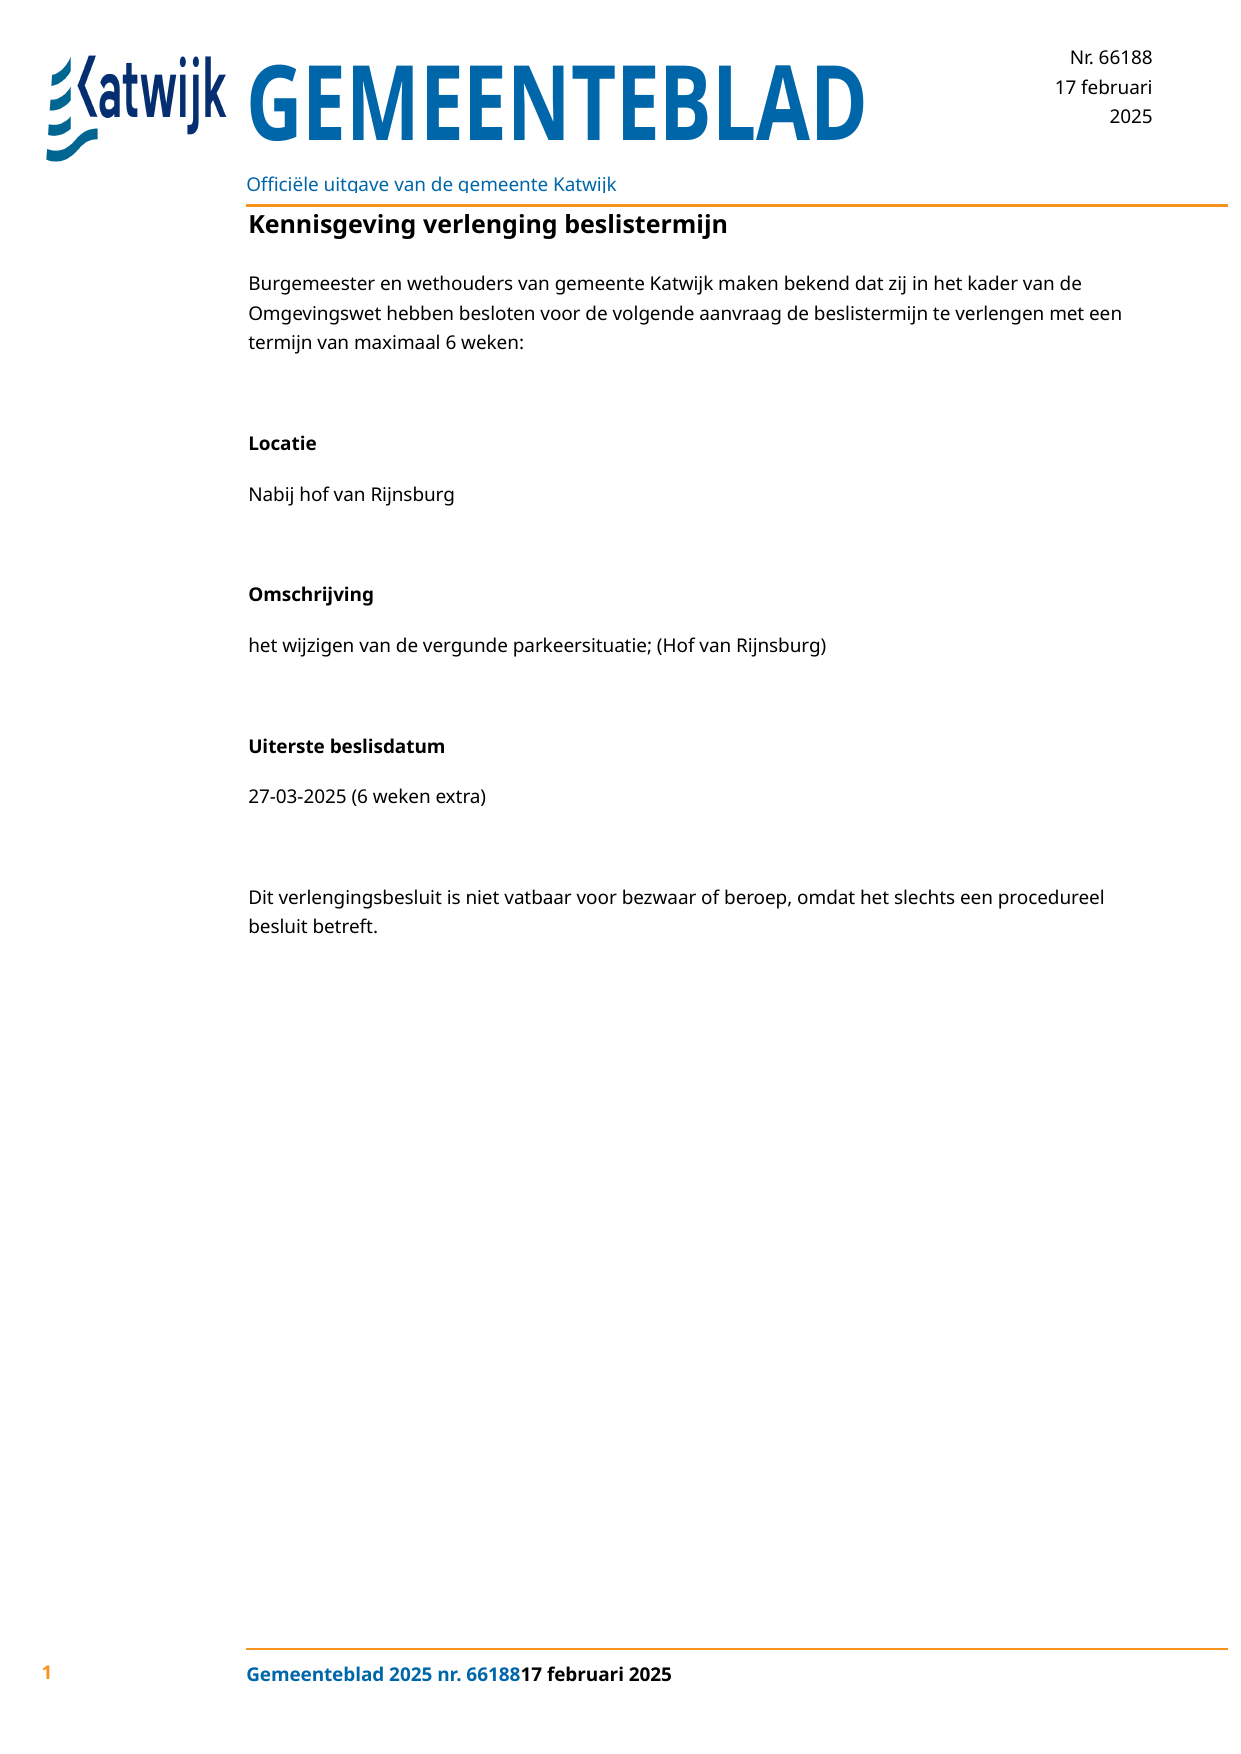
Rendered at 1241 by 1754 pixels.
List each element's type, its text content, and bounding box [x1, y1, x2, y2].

picture [41, 47, 231, 172]
text Nabij hof van Rijnsburg [248, 481, 1152, 506]
text Uiterste beslisdatum [248, 733, 1152, 758]
text het wijzigen van de vergunde parkeersituatie; (Hof van Rijnsburg) [248, 632, 1152, 658]
text Kennisgeving verlenging beslistermijn [248, 207, 1152, 241]
text Burgemeester en wethouders van gemeente Katwijk maken bekend dat zij in het kader van de Omgevingswet hebben besloten voor de volgende aanvraag de beslistermijn te verlengen met een termijn van maximaal 6 weken: [248, 270, 1152, 355]
text Dit verlengingsbesluit is niet vatbaar voor bezwaar of beroep, omdat het slechts een procedureel besluit betreft. [248, 884, 1152, 939]
text Omschrijving [248, 582, 1152, 607]
text 27-03-2025 (6 weken extra) [248, 783, 1152, 809]
text Locatie [248, 430, 1152, 456]
